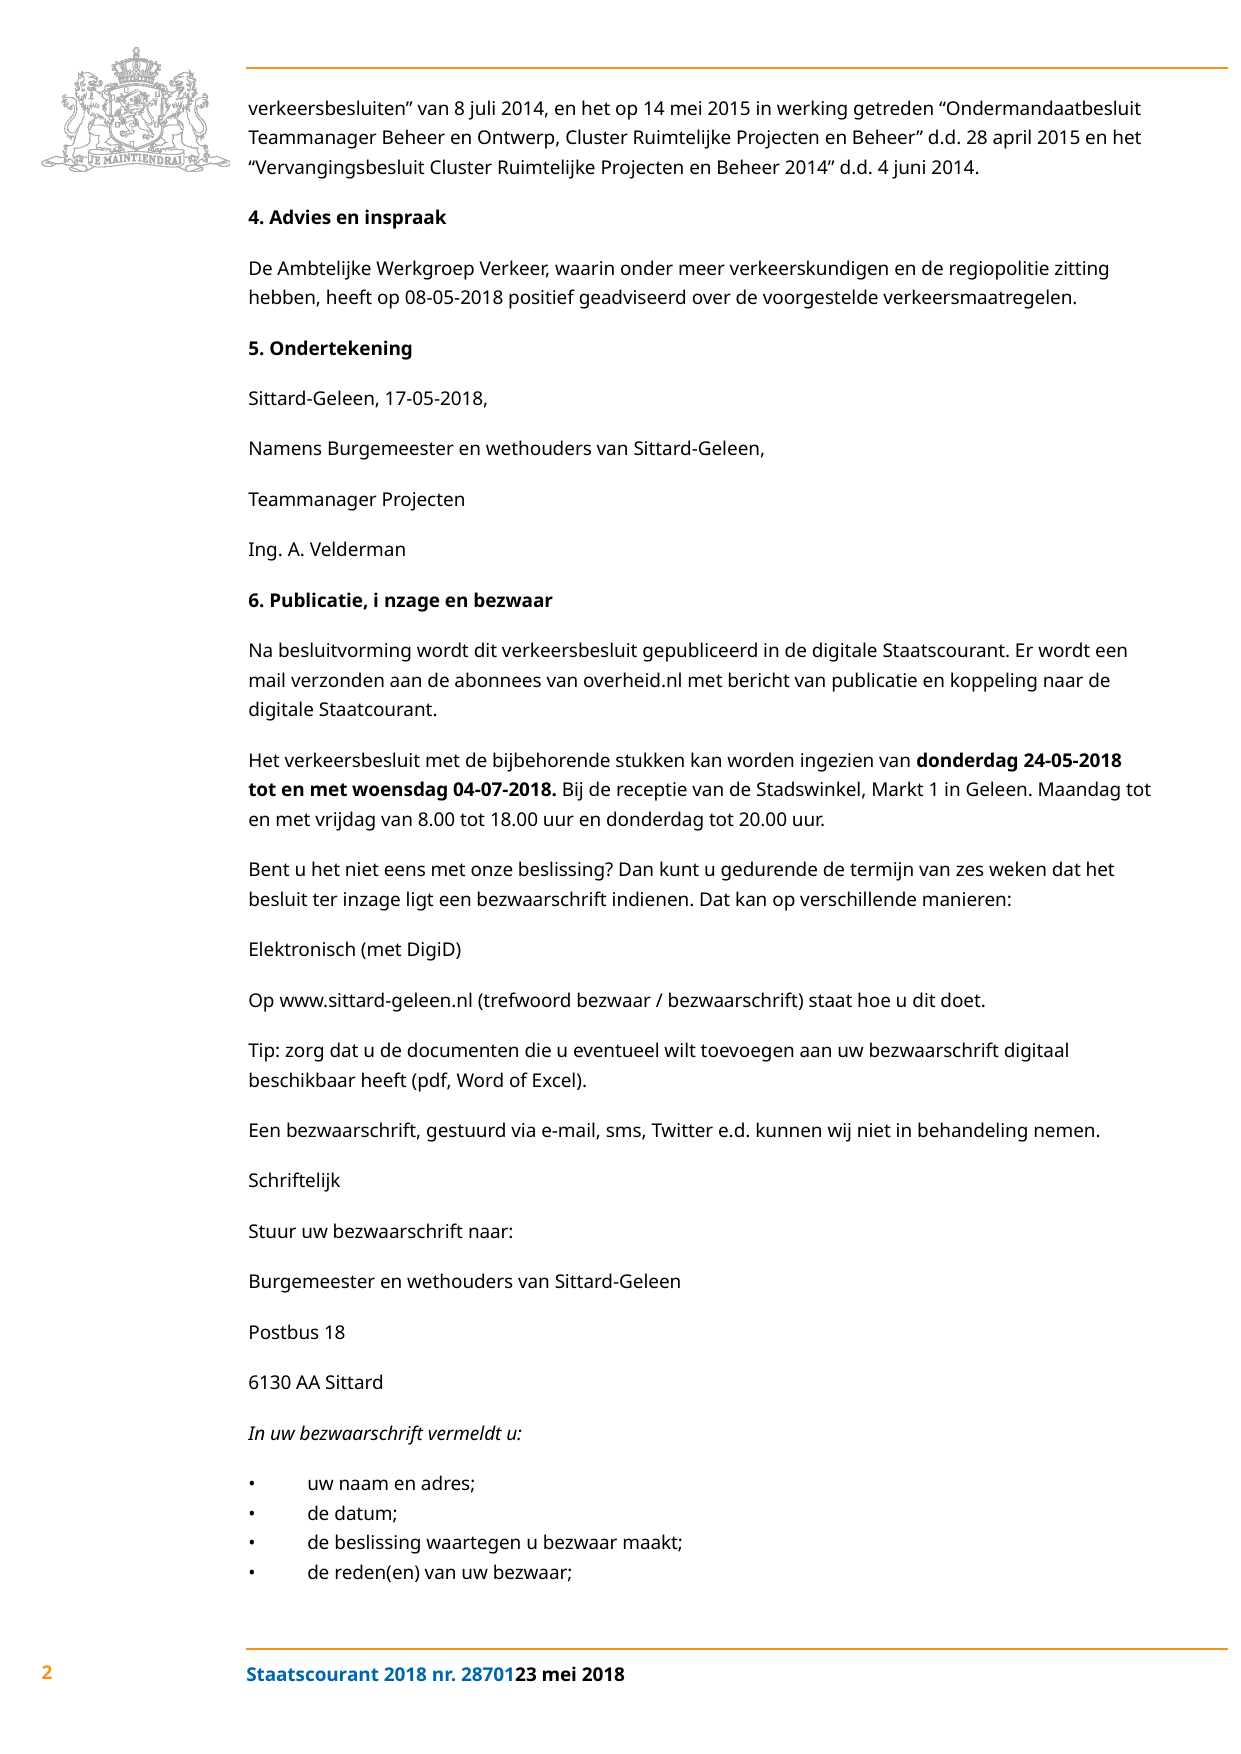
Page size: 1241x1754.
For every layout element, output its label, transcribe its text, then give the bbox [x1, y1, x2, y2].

text 6. Publicatie, i nzage en bezwaar [248, 587, 1152, 613]
text Het verkeersbesluit met de bijbehorende stukken kan worden ingezien van donderdag 24-05-2018 tot en met woensdag 04-07-2018. Bij de receptie van de Stadswinkel, Markt 1 in Geleen. Maandag tot en met vrijdag van 8.00 tot 18.00 uur en donderdag tot 20.00 uur. [248, 747, 1152, 832]
text 6130 AA Sittard [248, 1369, 1152, 1395]
picture [41, 47, 231, 172]
text Op www.sittard-geleen.nl (trefwoord bezwaar / bezwaarschrift) staat hoe u dit doet. [248, 987, 1152, 1013]
text Burgemeester en wethouders van Sittard-Geleen [248, 1268, 1152, 1294]
text Na besluitvorming wordt dit verkeersbesluit gepubliceerd in de digitale Staatscourant. Er wordt een mail verzonden aan de abonnees van overheid.nl met bericht van publicatie en koppeling naar de digitale Staatcourant. [248, 637, 1152, 722]
text De Ambtelijke Werkgroep Verkeer, waarin onder meer verkeerskundigen en de regiopolitie zitting hebben, heeft op 08-05-2018 positief geadviseerd over de voorgestelde verkeersmaatregelen. [248, 255, 1152, 310]
text In uw bezwaarschrift vermeldt u: [248, 1420, 1152, 1446]
text Namens Burgemeester en wethouders van Sittard-Geleen, [248, 436, 1152, 461]
list de beslissing waartegen u bezwaar maakt; [248, 1529, 1152, 1555]
text Elektronisch (met DigiD) [248, 936, 1152, 962]
text Schriftelijk [248, 1168, 1152, 1193]
list de datum; [248, 1500, 1152, 1526]
text Teammanager Projecten [248, 486, 1152, 512]
list de reden(en) van uw bezwaar; [248, 1559, 1152, 1585]
text Postbus 18 [248, 1319, 1152, 1345]
text Bent u het niet eens met onze beslissing? Dan kunt u gedurende de termijn van zes weken dat het besluit ter inzage ligt een bezwaarschrift indienen. Dat kan op verschillende manieren: [248, 856, 1152, 912]
list uw naam en adres; [248, 1470, 1152, 1496]
text verkeersbesluiten” van 8 juli 2014, en het op 14 mei 2015 in werking getreden “Ondermandaatbesluit Teammanager Beheer en Ontwerp, Cluster Ruimtelijke Projecten en Beheer” d.d. 28 april 2015 en het “Vervangingsbesluit Cluster Ruimtelijke Projecten en Beheer 2014” d.d. 4 juni 2014. [248, 95, 1152, 180]
text Tip: zorg dat u de documenten die u eventueel wilt toevoegen aan uw bezwaarschrift digitaal beschikbaar heeft (pdf, Word of Excel). [248, 1037, 1152, 1093]
text Een bezwaarschrift, gestuurd via e-mail, sms, Twitter e.d. kunnen wij niet in behandeling nemen. [248, 1117, 1152, 1143]
text Sittard-Geleen, 17-05-2018, [248, 385, 1152, 411]
text 4. Advies en inspraak [248, 204, 1152, 230]
text 5. Ondertekening [248, 335, 1152, 361]
text Stuur uw bezwaarschrift naar: [248, 1218, 1152, 1244]
text Ing. A. Velderman [248, 536, 1152, 562]
